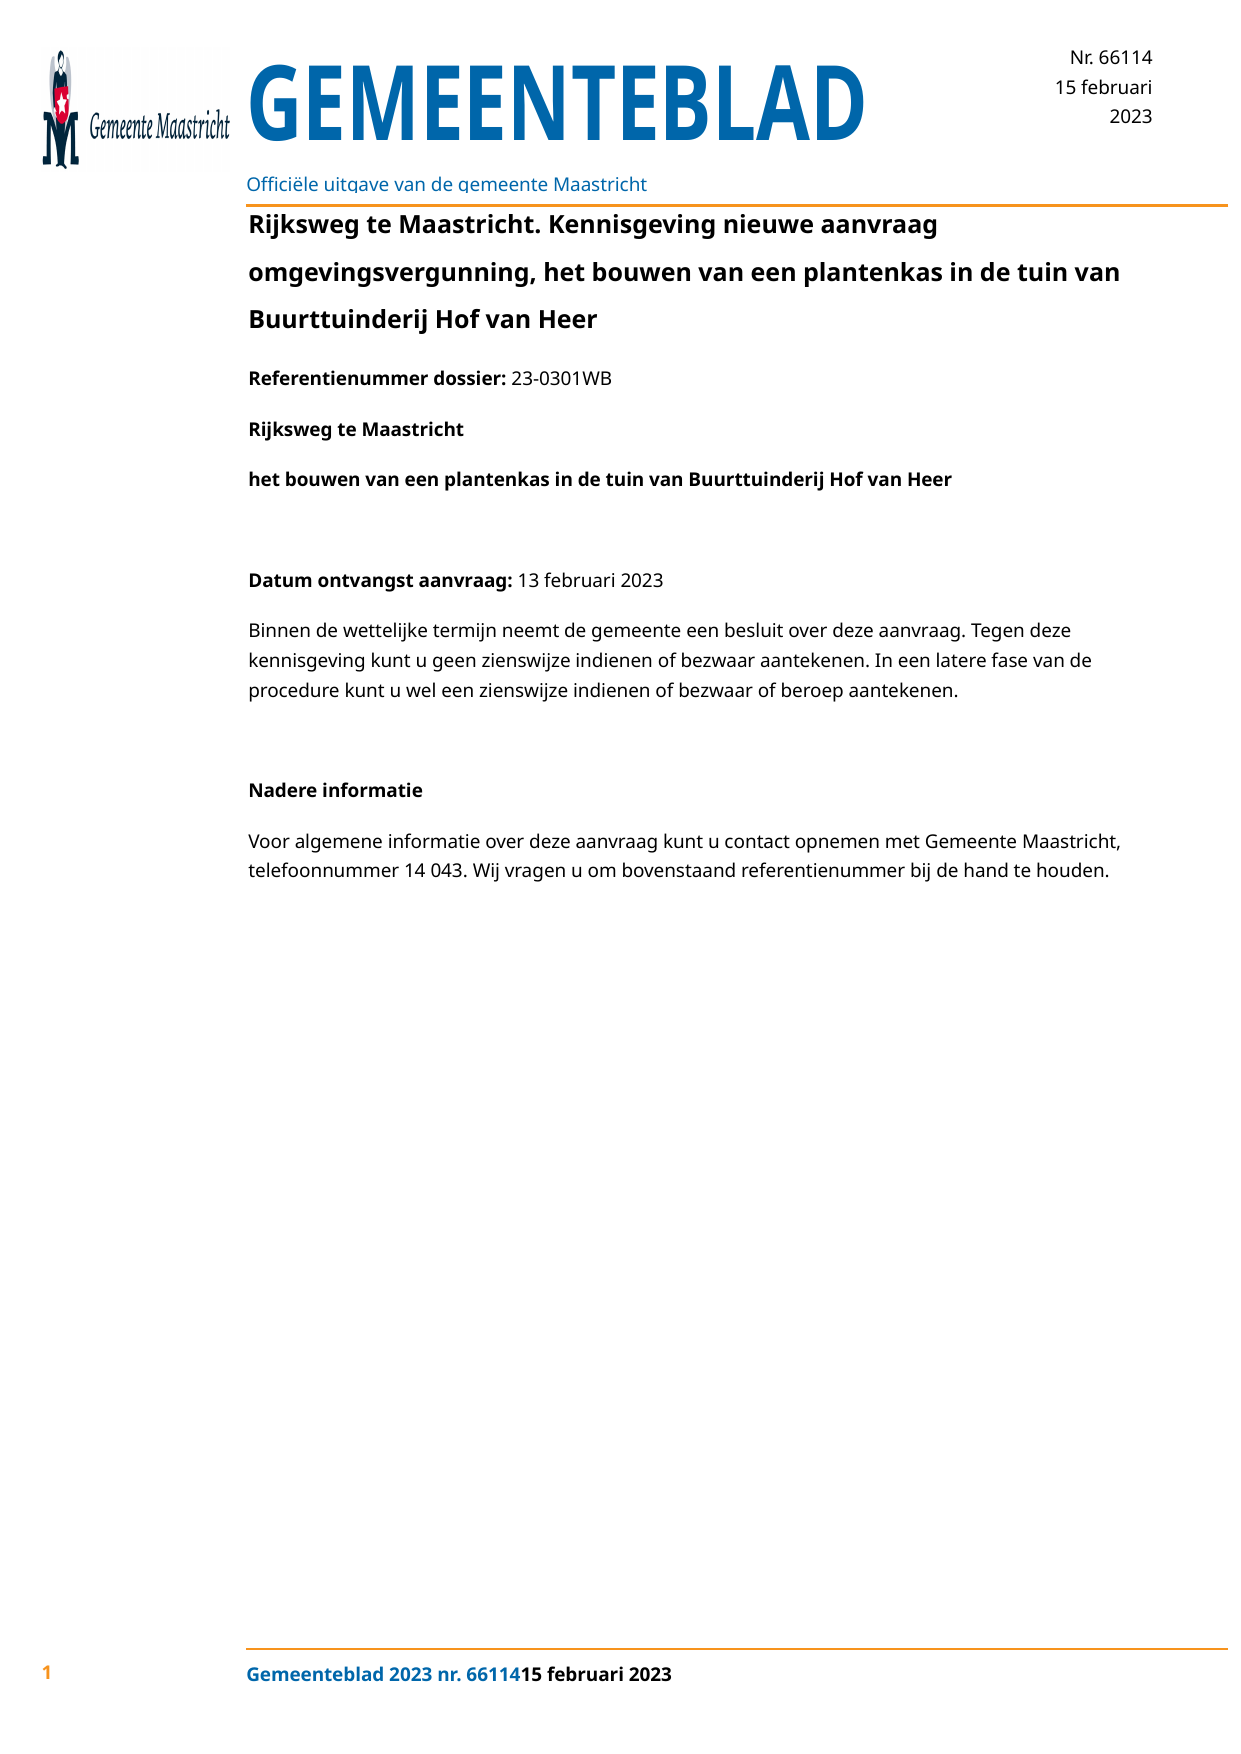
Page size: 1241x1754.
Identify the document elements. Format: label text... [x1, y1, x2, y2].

text Binnen de wettelijke termijn neemt de gemeente een besluit over deze aanvraag. Tegen deze kennisgeving kunt u geen zienswijze indienen of bezwaar aantekenen. In een latere fase van de procedure kunt u wel een zienswijze indienen of bezwaar of beroep aantekenen. [248, 618, 1152, 702]
picture [41, 47, 231, 172]
text Nadere informatie [248, 778, 1152, 803]
text Datum ontvangst aanvraag: 13 februari 2023 [248, 567, 1152, 593]
text Rijksweg te Maastricht. Kennisgeving nieuwe aanvraag omgevingsvergunning, het bouwen van een plantenkas in de tuin van Buurttuinderij Hof van Heer [248, 207, 1152, 336]
text Referentienummer dossier: 23-0301WB [248, 366, 1152, 391]
text het bouwen van een plantenkas in de tuin van Buurttuinderij Hof van Heer [248, 466, 1152, 492]
text Rijksweg te Maastricht [248, 416, 1152, 442]
text Voor algemene informatie over deze aanvraag kunt u contact opnemen met Gemeente Maastricht, telefoonnummer 14 043. Wij vragen u om bovenstaand referentienummer bij de hand te houden. [248, 828, 1152, 883]
